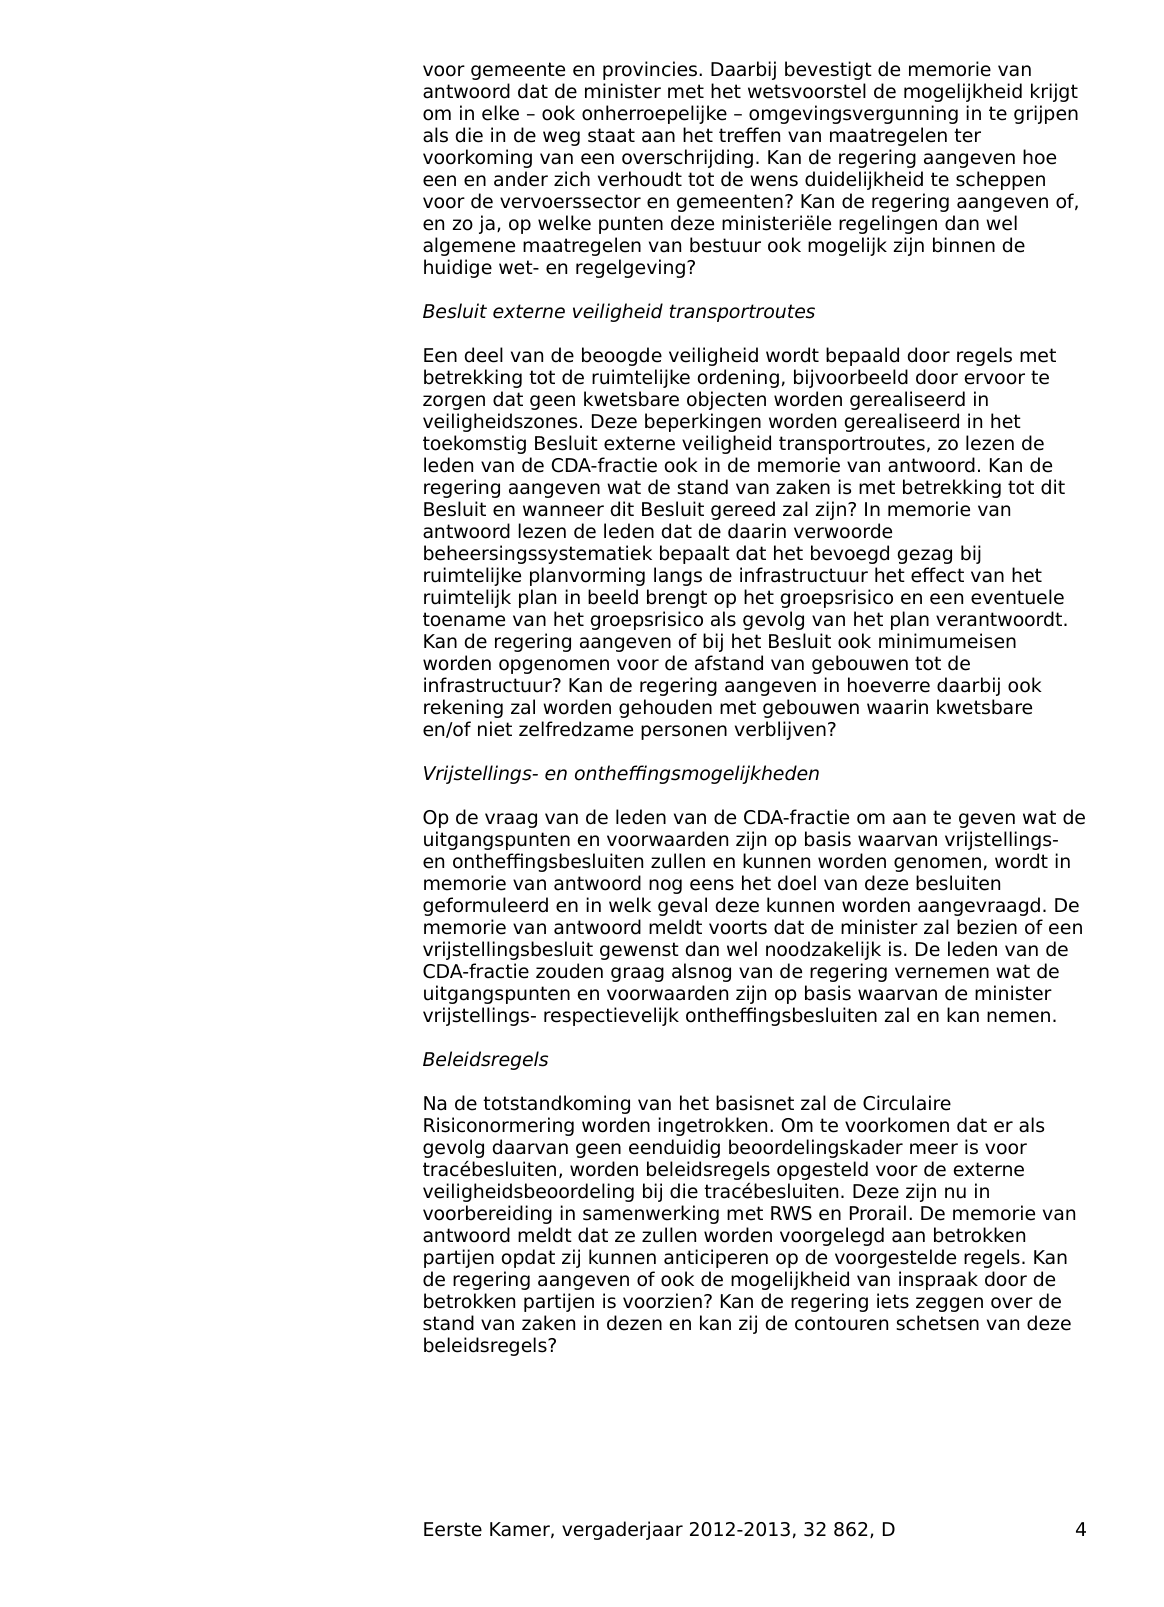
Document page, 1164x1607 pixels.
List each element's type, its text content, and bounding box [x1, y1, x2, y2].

text voor gemeente en provincies. Daarbij bevestigt de memorie van antwoord dat de minister met het wetsvoorstel de mogelijkheid krijgt om in elke – ook onherroepelijke – omgevingsvergunning in te grijpen als die in de weg staat aan het treffen van maatregelen ter voorkoming van een overschrijding. Kan de regering aangeven hoe een en ander zich verhoudt tot de wens duidelijkheid te scheppen voor de vervoerssector en gemeenten? Kan de regering aangeven of, en zo ja, op welke punten deze ministeriële regelingen dan wel algemene maatregelen van bestuur ook mogelijk zijn binnen de huidige wet- en regelgeving? [422, 59, 1087, 279]
text Op de vraag van de leden van de CDA-fractie om aan te geven wat de uitgangspunten en voorwaarden zijn op basis waarvan vrijstellings- en ontheffingsbesluiten zullen en kunnen worden genomen, wordt in memorie van antwoord nog eens het doel van deze besluiten geformuleerd en in welk geval deze kunnen worden aangevraagd. De memorie van antwoord meldt voorts dat de minister zal bezien of een vrijstellingsbesluit gewenst dan wel noodzakelijk is. De leden van de CDA-fractie zouden graag alsnog van de regering vernemen wat de uitgangspunten en voorwaarden zijn op basis waarvan de minister vrijstellings- respectievelijk ontheffingsbesluiten zal en kan nemen. [422, 807, 1087, 1027]
text Een deel van de beoogde veiligheid wordt bepaald door regels met betrekking tot de ruimtelijke ordening, bijvoorbeeld door ervoor te zorgen dat geen kwetsbare objecten worden gerealiseerd in veiligheidszones. Deze beperkingen worden gerealiseerd in het toekomstig Besluit externe veiligheid transportroutes, zo lezen de leden van de CDA-fractie ook in de memorie van antwoord. Kan de regering aangeven wat de stand van zaken is met betrekking tot dit Besluit en wanneer dit Besluit gereed zal zijn? In memorie van antwoord lezen de leden dat de daarin verwoorde beheersingssystematiek bepaalt dat het bevoegd gezag bij ruimtelijke planvorming langs de infrastructuur het effect van het ruimtelijk plan in beeld brengt op het groepsrisico en een eventuele toename van het groepsrisico als gevolg van het plan verantwoordt. Kan de regering aangeven of bij het Besluit ook minimumeisen worden opgenomen voor de afstand van gebouwen tot de infrastructuur? Kan de regering aangeven in hoeverre daarbij ook rekening zal worden gehouden met gebouwen waarin kwetsbare en/of niet zelfredzame personen verblijven? [422, 345, 1087, 741]
subtitle Besluit externe veiligheid transportroutes [422, 301, 1087, 323]
subtitle Beleidsregels [422, 1049, 1087, 1071]
text Na de totstandkoming van het basisnet zal de Circulaire Risiconormering worden ingetrokken. Om te voorkomen dat er als gevolg daarvan geen eenduidig beoordelingskader meer is voor tracébesluiten, worden beleidsregels opgesteld voor de externe veiligheidsbeoordeling bij die tracébesluiten. Deze zijn nu in voorbereiding in samenwerking met RWS en Prorail. De memorie van antwoord meldt dat ze zullen worden voorgelegd aan betrokken partijen opdat zij kunnen anticiperen op de voorgestelde regels. Kan de regering aangeven of ook de mogelijkheid van inspraak door de betrokken partijen is voorzien? Kan de regering iets zeggen over de stand van zaken in dezen en kan zij de contouren schetsen van deze beleidsregels? [422, 1093, 1087, 1357]
subtitle Vrijstellings- en ontheffingsmogelijkheden [422, 763, 1087, 785]
